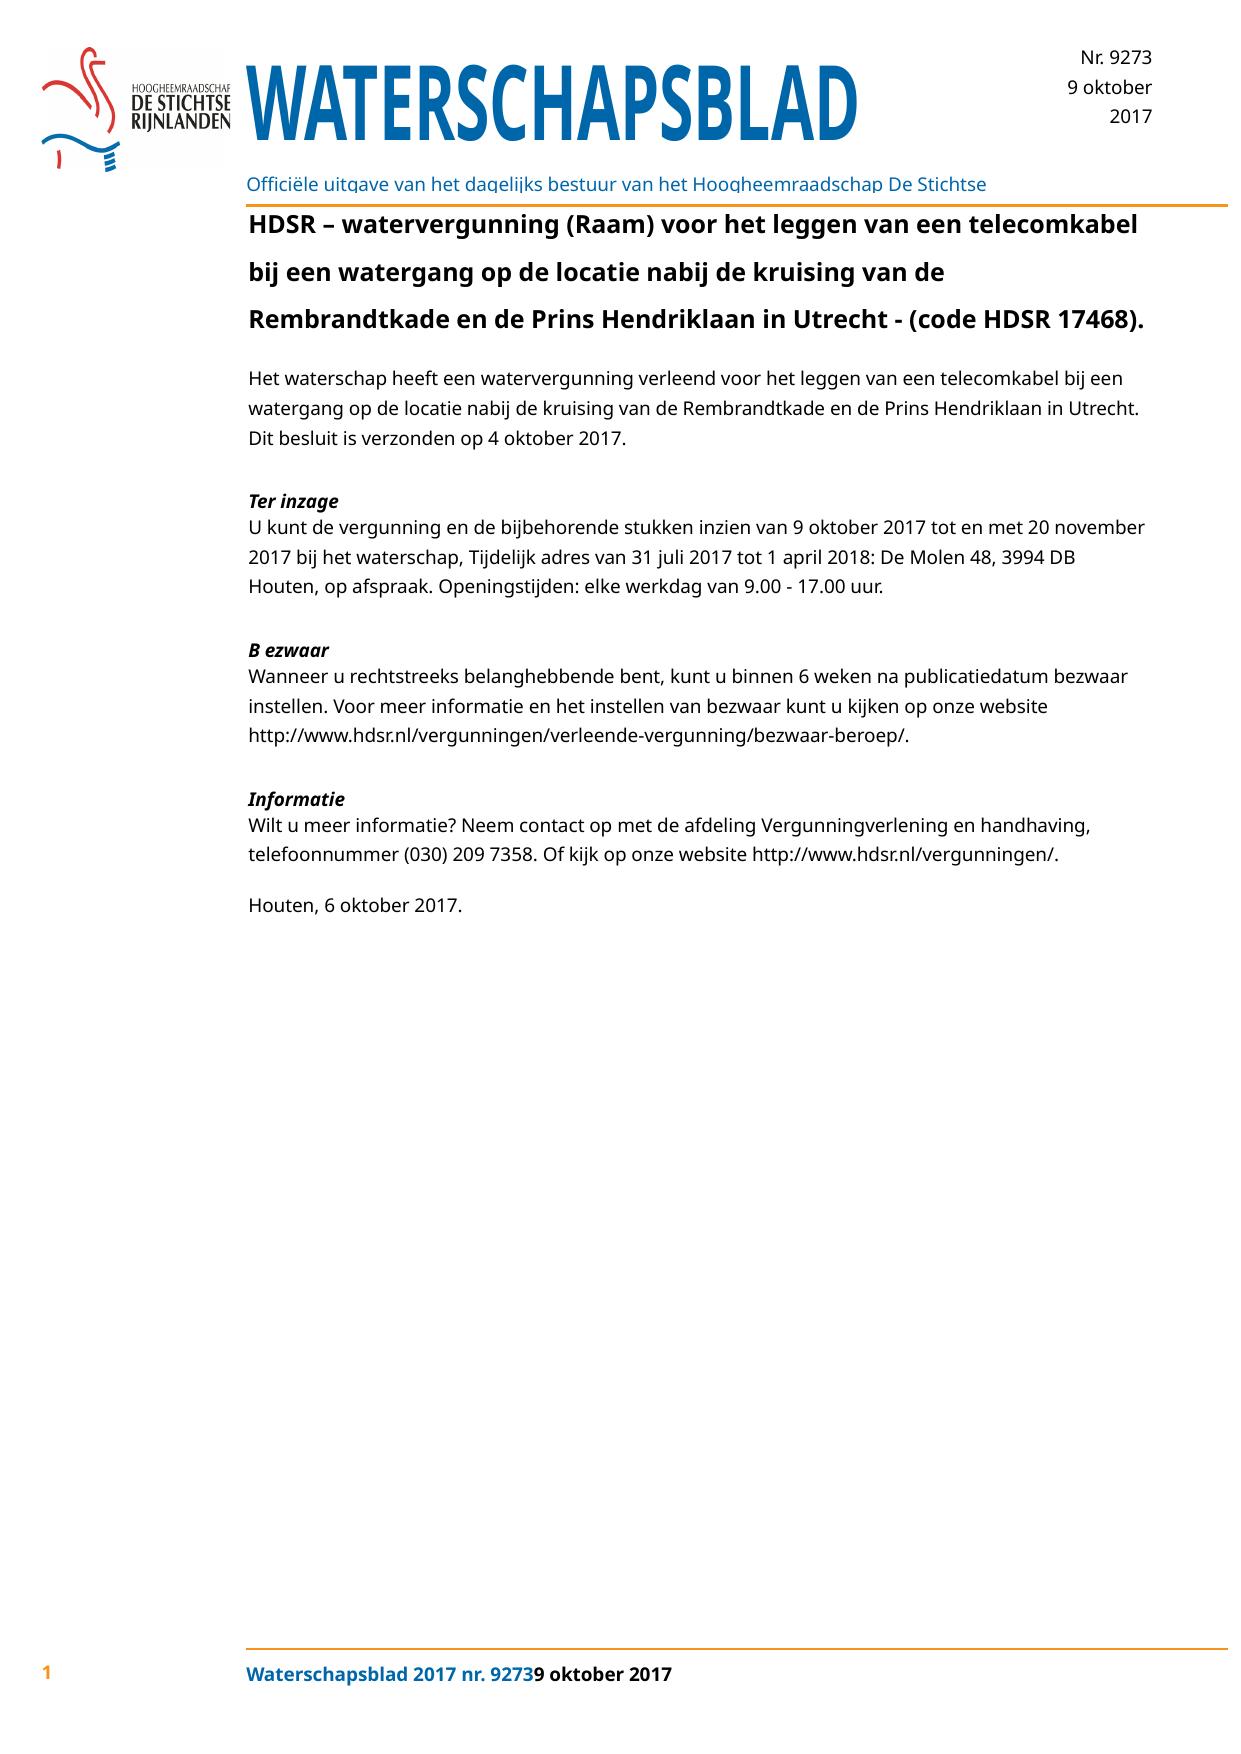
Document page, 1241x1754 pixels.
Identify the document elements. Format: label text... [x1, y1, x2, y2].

text Wilt u meer informatie? Neem contact op met de afdeling Vergunningverlening en handhaving, telefoonnummer (030) 209 7358. Of kijk op onze website http://www.hdsr.nl/vergunningen/. [248, 812, 1152, 867]
text Informatie [248, 786, 1152, 812]
text HDSR – watervergunning (Raam) voor het leggen van een telecomkabel bij een watergang op de locatie nabij de kruising van de Rembrandtkade en de Prins Hendriklaan in Utrecht - (code HDSR 17468). [248, 207, 1152, 336]
text Het waterschap heeft een watervergunning verleend voor het leggen van een telecomkabel bij een watergang op de locatie nabij de kruising van de Rembrandtkade en de Prins Hendriklaan in Utrecht. Dit besluit is verzonden op 4 oktober 2017. [248, 366, 1152, 450]
text B ezwaar [248, 637, 1152, 663]
text Houten, 6 oktober 2017. [248, 892, 1152, 918]
picture [41, 47, 231, 172]
text Wanneer u rechtstreeks belanghebbende bent, kunt u binnen 6 weken na publicatiedatum bezwaar instellen. Voor meer informatie en het instellen van bezwaar kunt u kijken op onze website http://www.hdsr.nl/vergunningen/verleende-vergunning/bezwaar-beroep/. [248, 663, 1152, 748]
text U kunt de vergunning en de bijbehorende stukken inzien van 9 oktober 2017 tot en met 20 november 2017 bij het waterschap, Tijdelijk adres van 31 juli 2017 tot 1 april 2018: De Molen 48, 3994 DB Houten, op afspraak. Openingstijden: elke werkdag van 9.00 - 17.00 uur. [248, 514, 1152, 599]
text Ter inzage [248, 489, 1152, 514]
